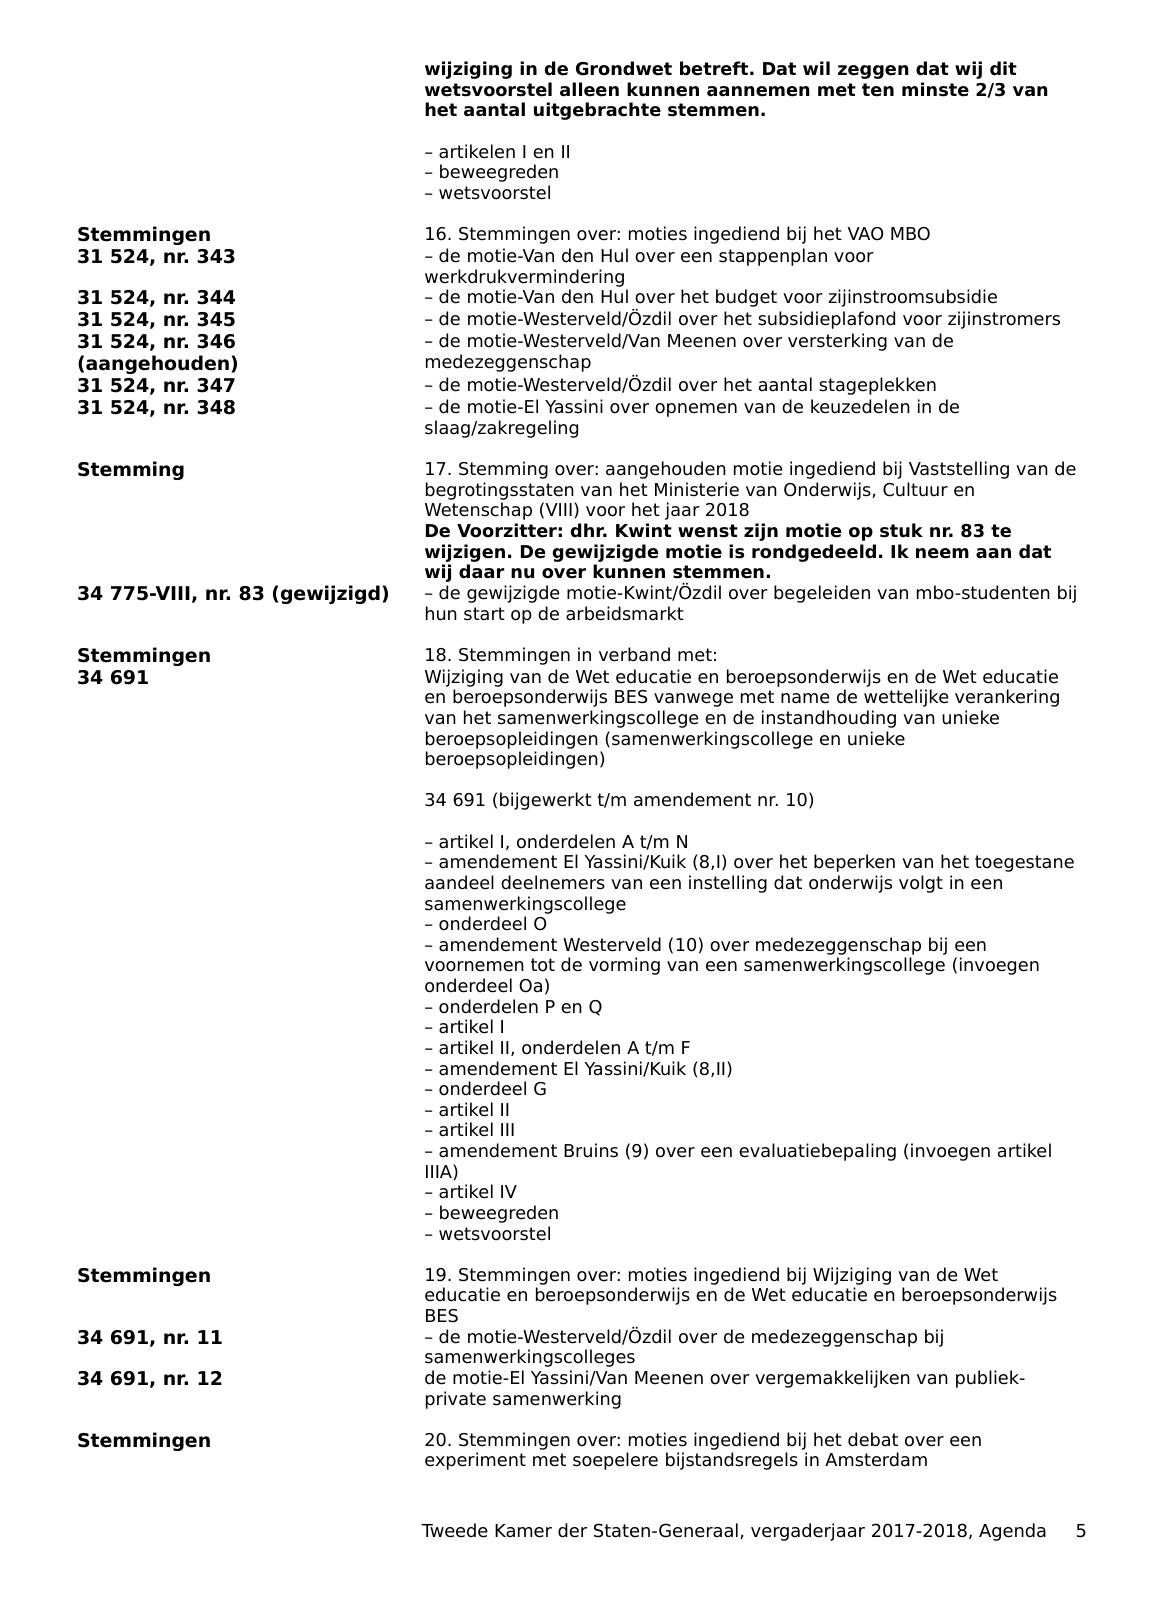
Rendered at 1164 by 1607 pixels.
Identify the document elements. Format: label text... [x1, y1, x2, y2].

table_cell 34 691, nr. 11 [77, 1327, 401, 1368]
table_cell [77, 521, 401, 583]
table_cell [401, 935, 418, 997]
table_cell [401, 852, 418, 914]
table_cell – de motie-Westerveld/Özdil over het aantal stageplekken [418, 375, 1087, 397]
table_cell [77, 1141, 401, 1182]
table_cell – de motie-Westerveld/Van Meenen over versterking van de medezeggenschap [418, 331, 1087, 375]
table_cell [77, 1182, 401, 1203]
table_cell – amendement El Yassini/Kuik (8,II) [418, 1059, 1087, 1079]
table_cell [401, 645, 418, 667]
table_cell [401, 1224, 418, 1244]
table_cell [401, 459, 418, 521]
table_cell 31 524, nr. 347 [77, 375, 401, 397]
table_cell [401, 375, 418, 397]
table_cell Stemmingen [77, 224, 401, 246]
table_cell [418, 121, 1087, 142]
table_cell – de gewijzigde motie-Kwint/Özdil over begeleiden van mbo-studenten bij hun start op de arbeidsmarkt [418, 583, 1087, 624]
table_cell [401, 1100, 418, 1120]
table_cell [401, 811, 418, 832]
table_cell [77, 1059, 401, 1079]
table_cell 34 775-VIII, nr. 83 (gewijzigd) [77, 583, 401, 624]
table_cell [401, 1038, 418, 1058]
table_cell de motie-El Yassini/Van Meenen over vergemakkelijken van publiek-private samenwerking [418, 1368, 1087, 1409]
table_cell [401, 246, 418, 287]
table_cell 16. Stemmingen over: moties ingediend bij het VAO MBO [418, 224, 1087, 246]
table_cell [401, 1017, 418, 1038]
table_cell [401, 1079, 418, 1100]
table_cell [77, 204, 401, 224]
table_cell – amendement Westerveld (10) over medezeggenschap bij een voornemen tot de vorming van een samenwerkingscollege (invoegen onderdeel Oa) [418, 935, 1087, 997]
table_cell [77, 1017, 401, 1038]
table_cell [401, 1430, 418, 1471]
table_cell [77, 1038, 401, 1058]
table_cell [401, 997, 418, 1017]
table_cell [401, 121, 418, 142]
table_cell [401, 1059, 418, 1079]
table_cell 31 524, nr. 344 [77, 287, 401, 309]
table_cell [401, 583, 418, 624]
table_cell [77, 439, 401, 459]
table_cell [77, 121, 401, 142]
table_cell – artikel I [418, 1017, 1087, 1038]
table_cell 31 524, nr. 348 [77, 397, 401, 438]
table_cell [401, 1327, 418, 1368]
table_cell [77, 1100, 401, 1120]
table_cell [401, 667, 418, 770]
table_cell Stemmingen [77, 1430, 401, 1471]
table_cell [77, 914, 401, 935]
table_cell [401, 1409, 418, 1430]
table_cell – wetsvoorstel [418, 1224, 1087, 1244]
table_cell [401, 1244, 418, 1265]
table_cell [401, 790, 418, 811]
table_cell [401, 439, 418, 459]
table_cell [401, 1120, 418, 1141]
table_cell [77, 811, 401, 832]
table_cell [401, 770, 418, 790]
table_cell [401, 204, 418, 224]
table_cell [401, 832, 418, 852]
table_cell [401, 1182, 418, 1203]
table_cell [418, 204, 1087, 224]
table_cell 17. Stemming over: aangehouden motie ingediend bij Vaststelling van de begrotingsstaten van het Ministerie van Onderwijs, Cultuur en Wetenschap (VIII) voor het jaar 2018 [418, 459, 1087, 521]
table_cell – de motie-Van den Hul over een stappenplan voor werkdrukvermindering [418, 246, 1087, 287]
table_cell [77, 1409, 401, 1430]
table_cell [401, 162, 418, 183]
table_cell 34 691 (bijgewerkt t/m amendement nr. 10) [418, 790, 1087, 811]
table_cell – artikel I, onderdelen A t/m N [418, 832, 1087, 852]
table_cell – de motie-Westerveld/Özdil over de medezeggenschap bij samenwerkingscolleges [418, 1327, 1087, 1368]
table_cell [401, 1368, 418, 1409]
table_cell [401, 309, 418, 331]
table_cell – de motie-Westerveld/Özdil over het subsidieplafond voor zijinstromers [418, 309, 1087, 331]
table_cell De Voorzitter: dhr. Kwint wenst zijn motie op stuk nr. 83 te wijzigen. De gewijzigde motie is rondgedeeld. Ik neem aan dat wij daar nu over kunnen stemmen. [418, 521, 1087, 583]
table_cell [401, 331, 418, 375]
table_cell [77, 997, 401, 1017]
table_cell – onderdeel G [418, 1079, 1087, 1100]
table_cell [418, 1244, 1087, 1265]
table_cell [401, 287, 418, 309]
table_cell – artikel II [418, 1100, 1087, 1120]
table_cell [77, 770, 401, 790]
table_cell – onderdeel O [418, 914, 1087, 935]
table_cell [401, 914, 418, 935]
table_cell [418, 1409, 1087, 1430]
table_cell [77, 183, 401, 203]
table_cell [401, 142, 418, 162]
table_cell [77, 162, 401, 183]
table_cell [401, 1141, 418, 1182]
table_cell [401, 1203, 418, 1223]
table_cell – artikelen I en II [418, 142, 1087, 162]
table_cell [418, 624, 1087, 645]
table_cell Stemming [77, 459, 401, 521]
table_cell [401, 397, 418, 438]
table_cell [401, 1265, 418, 1327]
table_cell [77, 1120, 401, 1141]
table_cell – amendement Bruins (9) over een evaluatiebepaling (invoegen artikel IIIA) [418, 1141, 1087, 1182]
table_cell 19. Stemmingen over: moties ingediend bij Wijziging van de Wet educatie en beroepsonderwijs en de Wet educatie en beroepsonderwijs BES [418, 1265, 1087, 1327]
table_cell [401, 59, 418, 121]
table_cell [418, 770, 1087, 790]
table_cell 31 524, nr. 345 [77, 309, 401, 331]
table_cell wijziging in de Grondwet betreft. Dat wil zeggen dat wij dit wetsvoorstel alleen kunnen aannemen met ten minste 2/3 van het aantal uitgebrachte stemmen. [418, 59, 1087, 121]
table_cell – artikel IV [418, 1182, 1087, 1203]
table_cell 34 691 [77, 667, 401, 770]
table_cell 18. Stemmingen in verband met: [418, 645, 1087, 667]
table_cell [77, 1203, 401, 1223]
table_cell – de motie-Van den Hul over het budget voor zijinstroomsubsidie [418, 287, 1087, 309]
table_cell 31 524, nr. 343 [77, 246, 401, 287]
table_cell [77, 1079, 401, 1100]
table_cell Wijziging van de Wet educatie en beroepsonderwijs en de Wet educatie en beroepsonderwijs BES vanwege met name de wettelijke verankering van het samenwerkingscollege en de instandhouding van unieke beroepsopleidingen (samenwerkingscollege en unieke beroepsopleidingen) [418, 667, 1087, 770]
table_cell [401, 224, 418, 246]
table_cell [77, 1224, 401, 1244]
table_cell – wetsvoorstel [418, 183, 1087, 203]
table_cell – beweegreden [418, 162, 1087, 183]
table_cell [401, 183, 418, 203]
table_cell [418, 439, 1087, 459]
table_cell – artikel II, onderdelen A t/m F [418, 1038, 1087, 1058]
table_cell [77, 142, 401, 162]
table_cell [418, 811, 1087, 832]
table_cell Stemmingen [77, 645, 401, 667]
table_cell 34 691, nr. 12 [77, 1368, 401, 1409]
table_cell – de motie-El Yassini over opnemen van de keuzedelen in de slaag/zakregeling [418, 397, 1087, 438]
table_cell – artikel III [418, 1120, 1087, 1141]
table_cell [77, 790, 401, 811]
table_cell [401, 521, 418, 583]
table_cell – onderdelen P en Q [418, 997, 1087, 1017]
table_cell [77, 852, 401, 914]
table_cell – beweegreden [418, 1203, 1087, 1223]
table_cell 20. Stemmingen over: moties ingediend bij het debat over een experiment met soepelere bijstandsregels in Amsterdam [418, 1430, 1087, 1471]
table_cell [77, 59, 401, 121]
table_cell [77, 832, 401, 852]
table_cell 31 524, nr. 346 (aangehouden) [77, 331, 401, 375]
table_cell [401, 624, 418, 645]
table_cell Stemmingen [77, 1265, 401, 1327]
table_cell [77, 624, 401, 645]
table_cell [77, 1244, 401, 1265]
table_cell – amendement El Yassini/Kuik (8,I) over het beperken van het toegestane aandeel deelnemers van een instelling dat onderwijs volgt in een samenwerkingscollege [418, 852, 1087, 914]
table_cell [77, 935, 401, 997]
